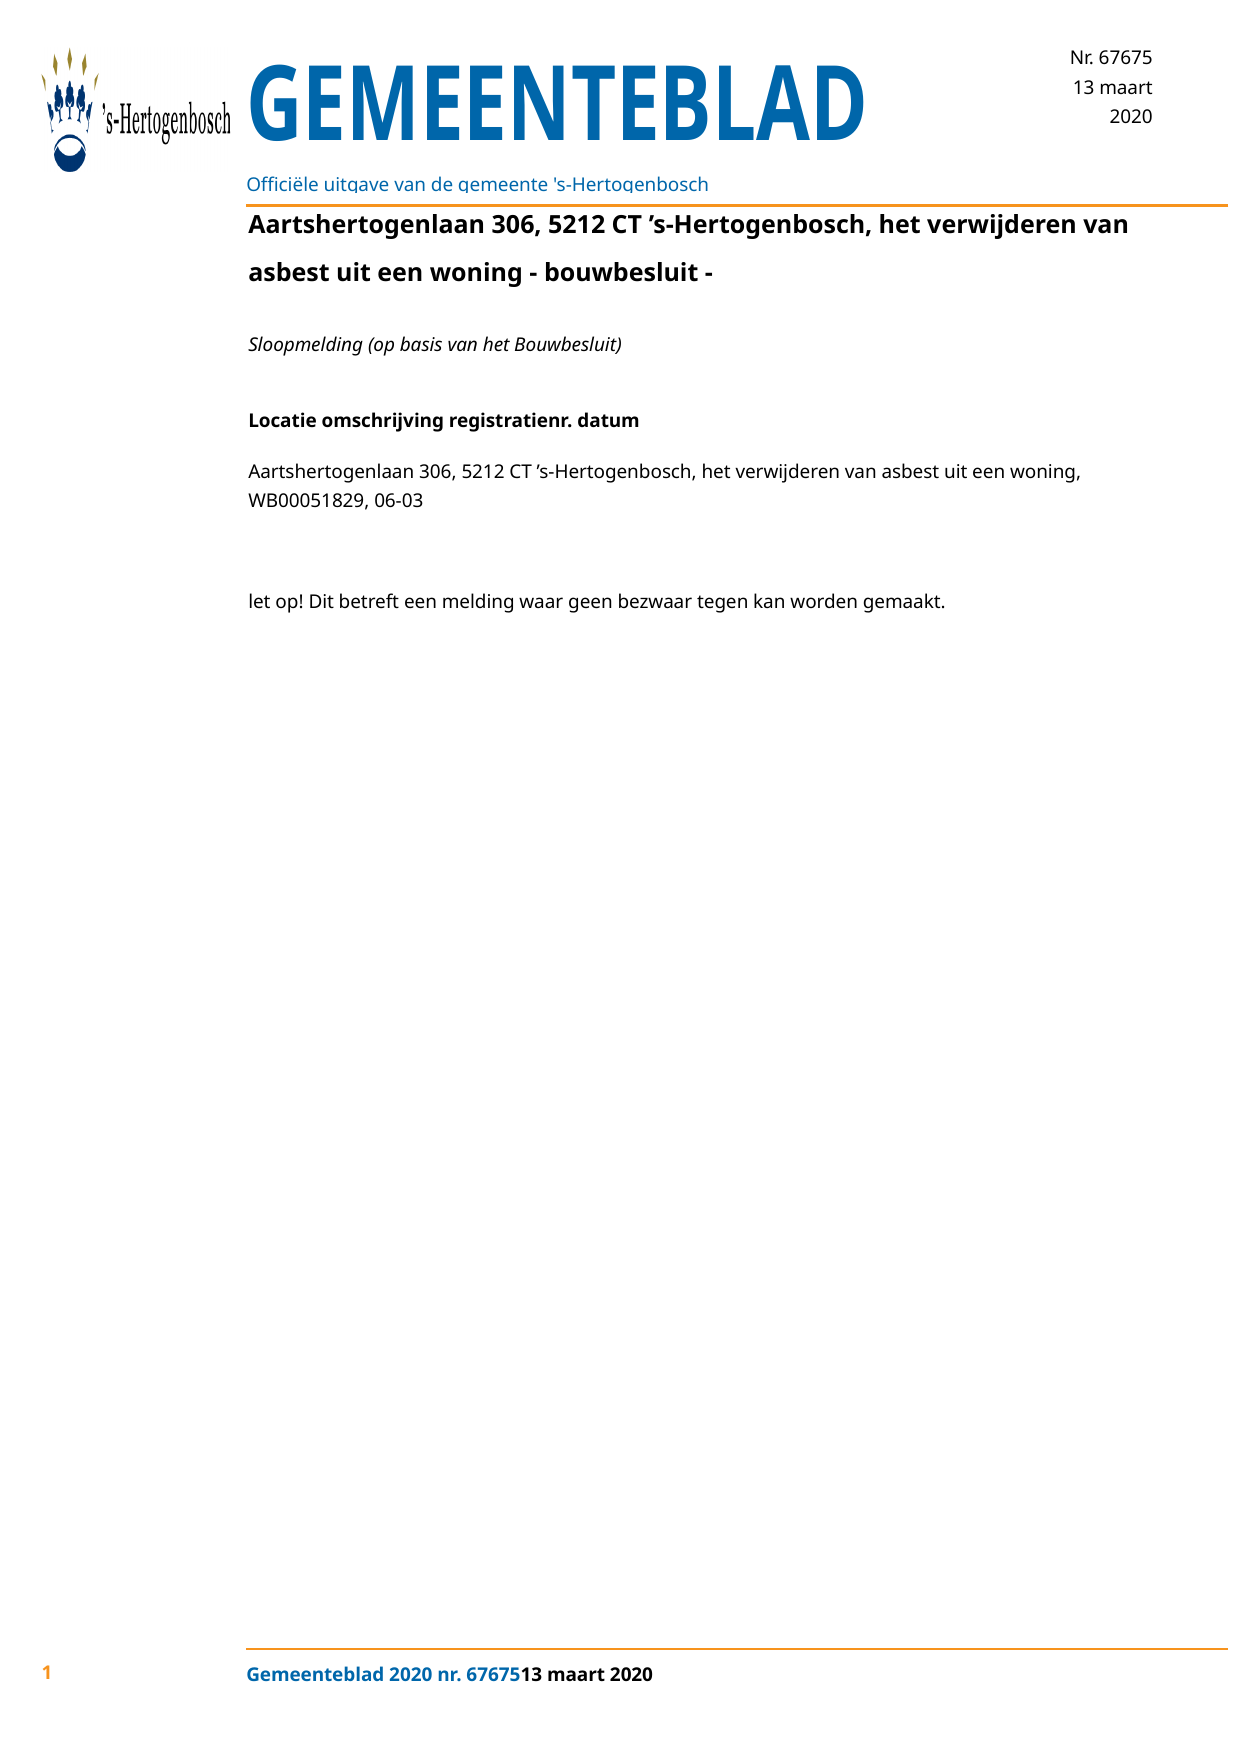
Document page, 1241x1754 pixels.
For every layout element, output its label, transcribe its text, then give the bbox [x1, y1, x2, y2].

text Aartshertogenlaan 306, 5212 CT ’s-Hertogenbosch, het verwijderen van asbest uit een woning, WB00051829, 06-03 [248, 458, 1152, 513]
text let op! Dit betreft een melding waar geen bezwaar tegen kan worden gemaakt. [248, 588, 1152, 614]
text Locatie omschrijving registratienr. datum [248, 408, 1152, 433]
text Aartshertogenlaan 306, 5212 CT ’s-Hertogenbosch, het verwijderen van asbest uit een woning - bouwbesluit - [248, 207, 1152, 288]
text Sloopmelding (op basis van het Bouwbesluit) [248, 331, 1152, 357]
picture [41, 47, 231, 172]
